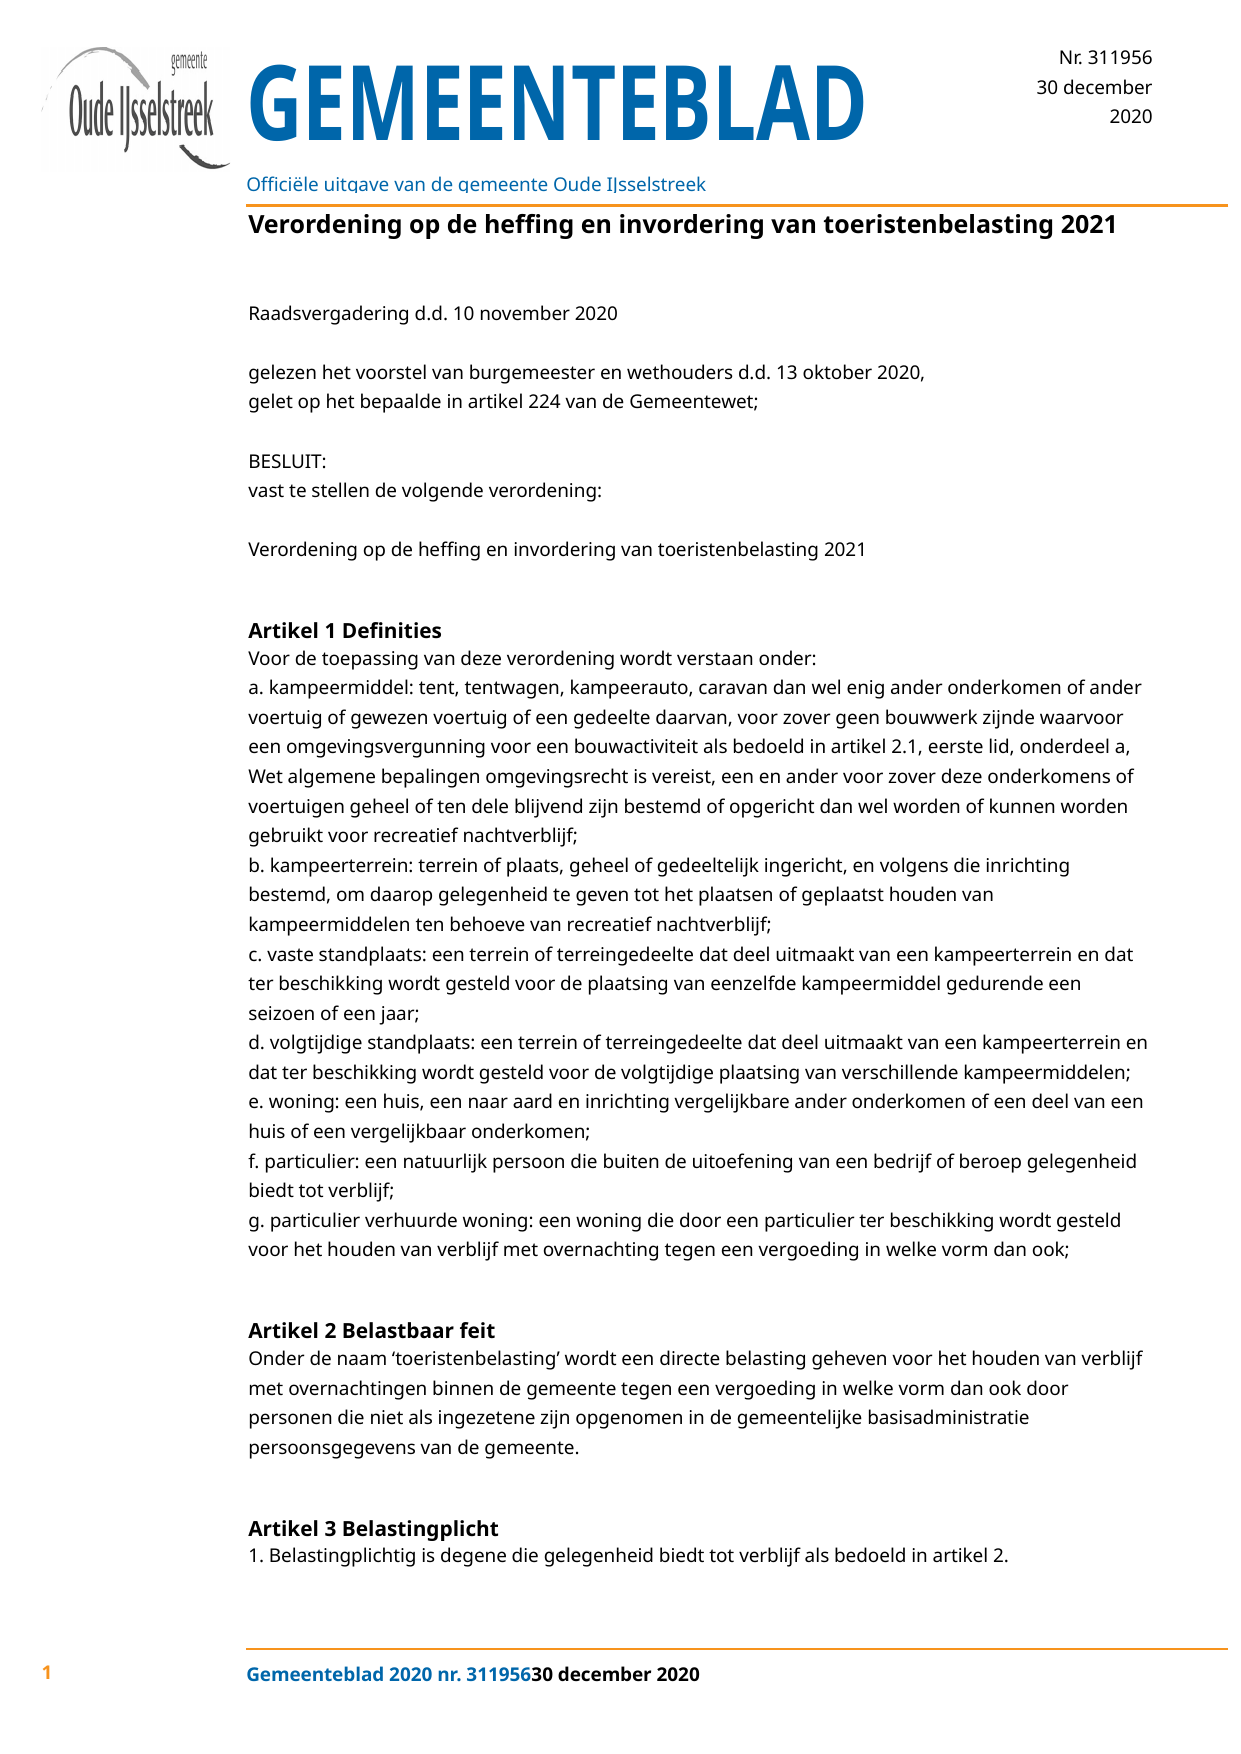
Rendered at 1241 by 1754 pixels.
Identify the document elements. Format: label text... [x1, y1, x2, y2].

text Voor de toepassing van deze verordening wordt verstaan onder: [248, 645, 1152, 671]
text b. kampeerterrein: terrein of plaats, geheel of gedeeltelijk ingericht, en volgens die inrichting bestemd, om daarop gelegenheid te geven tot het plaatsen of geplaatst houden van kampeermiddelen ten behoeve van recreatief nachtverblijf; [248, 852, 1152, 937]
text Onder de naam ‘toeristenbelasting’ wordt een directe belasting geheven voor het houden van verblijf met overnachtingen binnen de gemeente tegen een vergoeding in welke vorm dan ook door personen die niet als ingezetene zijn opgenomen in de gemeentelijke basisadministratie persoonsgegevens van de gemeente. [248, 1345, 1152, 1459]
text f. particulier: een natuurlijk persoon die buiten de uitoefening van een bedrijf of beroep gelegenheid biedt tot verblijf; [248, 1148, 1152, 1203]
text Verordening op de heffing en invordering van toeristenbelasting 2021 [248, 207, 1152, 241]
text Verordening op de heffing en invordering van toeristenbelasting 2021 [248, 537, 1152, 562]
text gelet op het bepaalde in artikel 224 van de Gemeentewet; [248, 389, 1152, 414]
text Raadsvergadering d.d. 10 november 2020 [248, 300, 1152, 326]
text d. volgtijdige standplaats: een terrein of terreingedeelte dat deel uitmaakt van een kampeerterrein en dat ter beschikking wordt gesteld voor de volgtijdige plaatsing van verschillende kampeermiddelen; [248, 1029, 1152, 1085]
text e. woning: een huis, een naar aard en inrichting vergelijkbare ander onderkomen of een deel van een huis of een vergelijkbaar onderkomen; [248, 1089, 1152, 1144]
text a. kampeermiddel: tent, tentwagen, kampeerauto, caravan dan wel enig ander onderkomen of ander voertuig of gewezen voertuig of een gedeelte daarvan, voor zover geen bouwwerk zijnde waarvoor een omgevingsvergunning voor een bouwactiviteit als bedoeld in artikel 2.1, eerste lid, onderdeel a, Wet algemene bepalingen omgevingsrecht is vereist, een en ander voor zover deze onderkomens of voertuigen geheel of ten dele blijvend zijn bestemd of opgericht dan wel worden of kunnen worden gebruikt voor recreatief nachtverblijf; [248, 674, 1152, 848]
text gelezen het voorstel van burgemeester en wethouders d.d. 13 oktober 2020, [248, 359, 1152, 385]
text Artikel 1 Definities [248, 617, 1152, 645]
text Artikel 2 Belastbaar feit [248, 1317, 1152, 1345]
text Artikel 3 Belastingplicht [248, 1514, 1152, 1542]
text vast te stellen de volgende verordening: [248, 477, 1152, 503]
text BESLUIT: [248, 448, 1152, 473]
text g. particulier verhuurde woning: een woning die door een particulier ter beschikking wordt gesteld voor het houden van verblijf met overnachting tegen een vergoeding in welke vorm dan ook; [248, 1207, 1152, 1262]
text 1. Belastingplichtig is degene die gelegenheid biedt tot verblijf als bedoeld in artikel 2. [248, 1542, 1152, 1568]
picture [41, 47, 231, 172]
text c. vaste standplaats: een terrein of terreingedeelte dat deel uitmaakt van een kampeerterrein en dat ter beschikking wordt gesteld voor de plaatsing van eenzelfde kampeermiddel gedurende een seizoen of een jaar; [248, 941, 1152, 1026]
